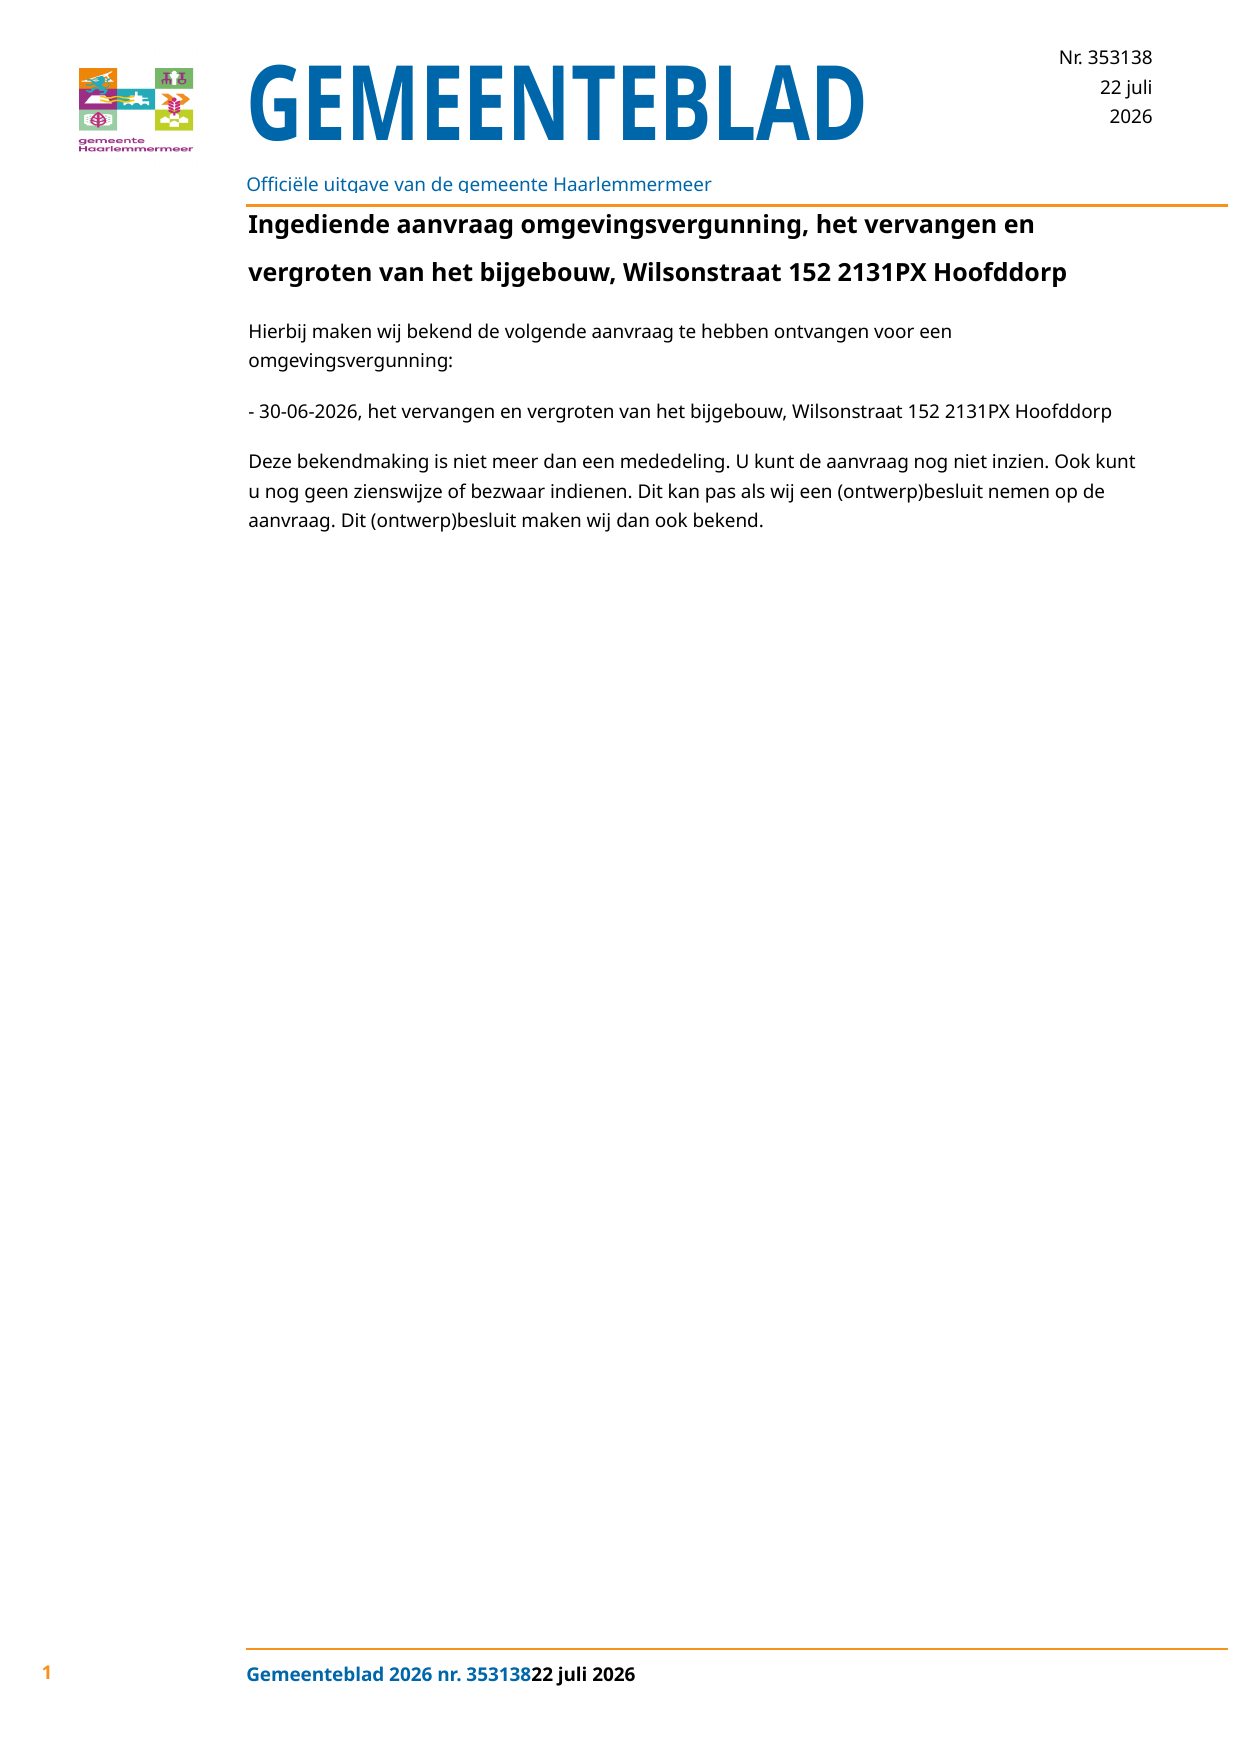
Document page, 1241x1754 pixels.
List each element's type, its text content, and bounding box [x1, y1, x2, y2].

text Hierbij maken wij bekend de volgende aanvraag te hebben ontvangen voor een omgevingsvergunning: [248, 318, 1152, 373]
text Ingediende aanvraag omgevingsvergunning, het vervangen en vergroten van het bijgebouw, Wilsonstraat 152 2131PX Hoofddorp [248, 207, 1152, 288]
text Deze bekendmaking is niet meer dan een mededeling. U kunt de aanvraag nog niet inzien. Ook kunt u nog geen zienswijze of bezwaar indienen. Dit kan pas als wij een (ontwerp)besluit nemen op de aanvraag. Dit (ontwerp)besluit maken wij dan ook bekend. [248, 448, 1152, 533]
text - 30-06-2026, het vervangen en vergroten van het bijgebouw, Wilsonstraat 152 2131PX Hoofddorp [248, 398, 1152, 424]
picture [41, 47, 231, 172]
